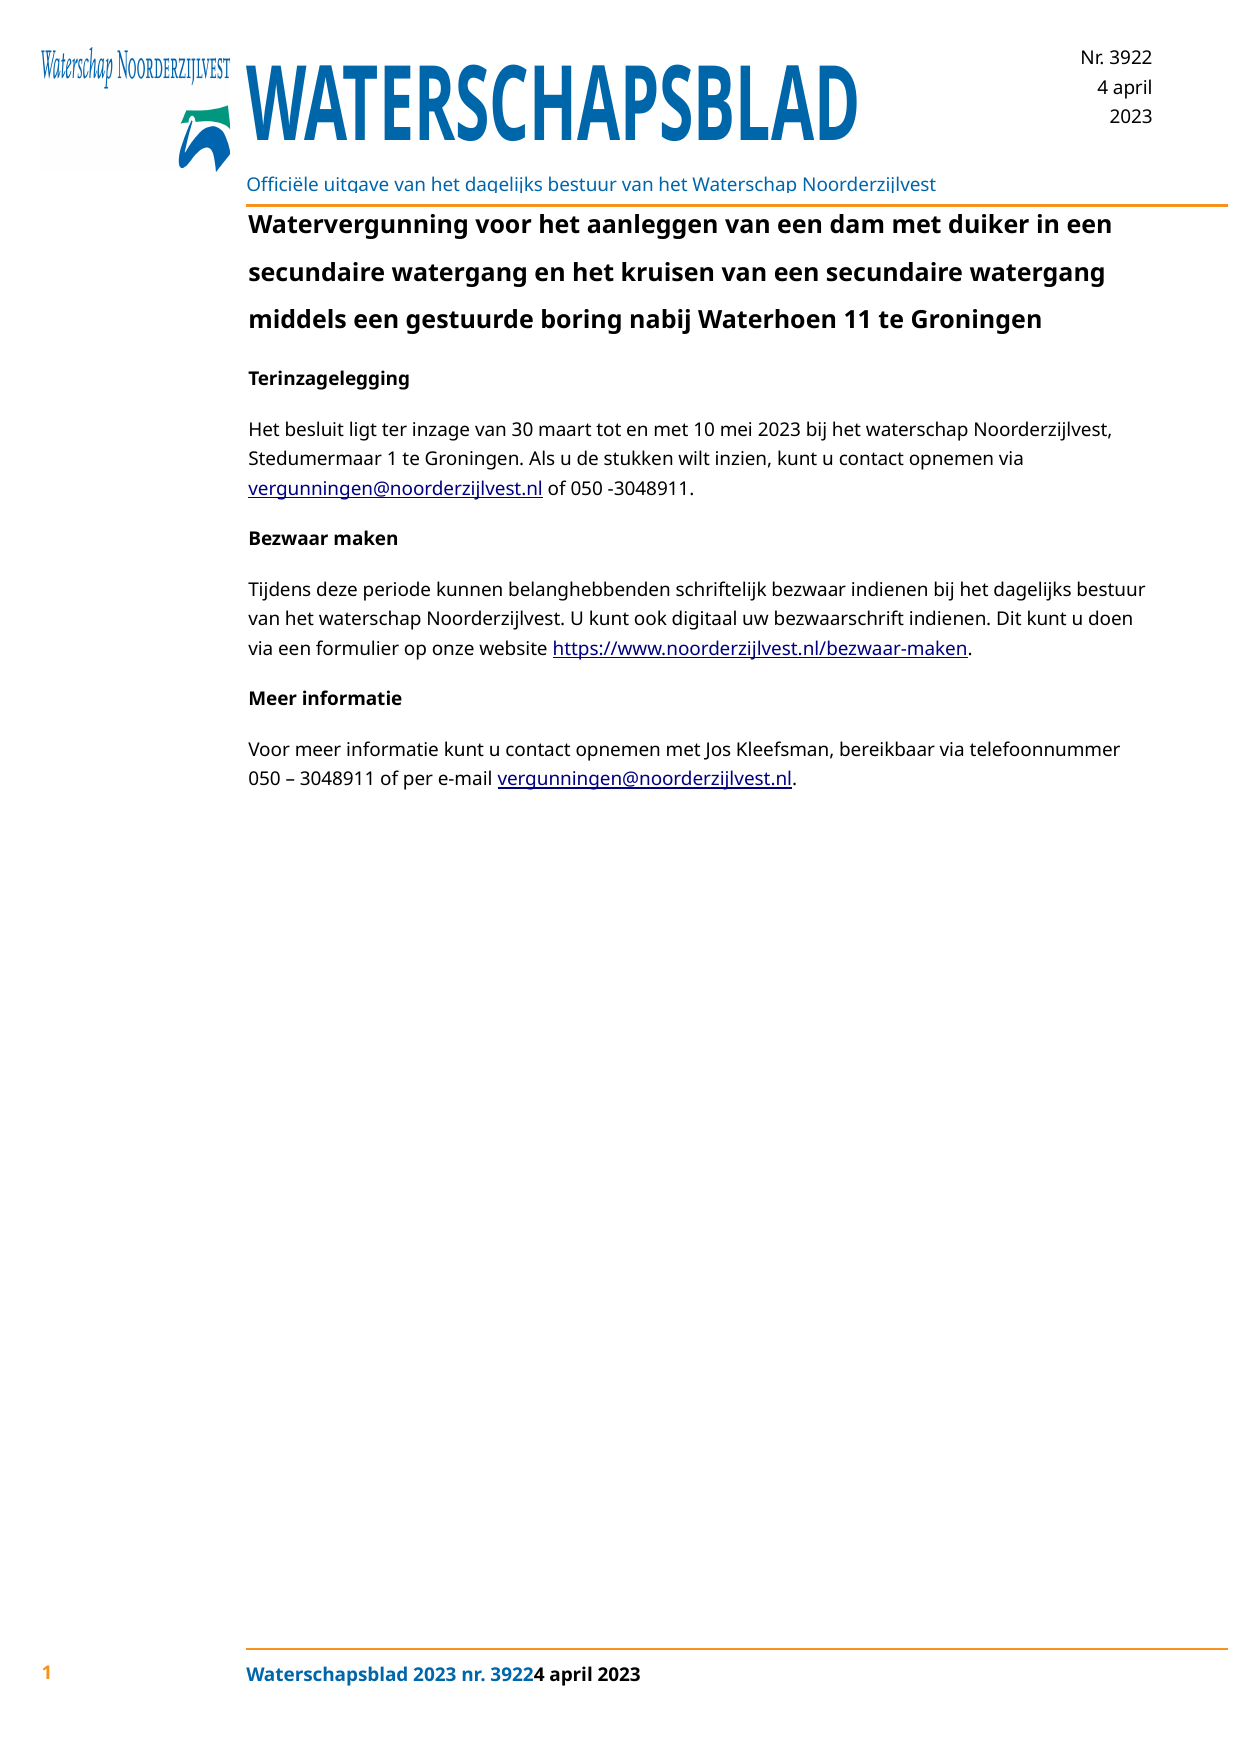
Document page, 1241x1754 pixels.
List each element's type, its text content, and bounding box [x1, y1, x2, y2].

text Het besluit ligt ter inzage van 30 maart tot en met 10 mei 2023 bij het waterschap Noorderzijlvest, Stedumermaar 1 te Groningen. Als u de stukken wilt inzien, kunt u contact opnemen via vergunningen@noorderzijlvest.nl of 050 -3048911. [248, 416, 1152, 501]
text Voor meer informatie kunt u contact opnemen met Jos Kleefsman, bereikbaar via telefoonnummer 050 – 3048911 of per e-mail vergunningen@noorderzijlvest.nl. [248, 736, 1152, 791]
text Tijdens deze periode kunnen belanghebbenden schriftelijk bezwaar indienen bij het dagelijks bestuur van het waterschap Noorderzijlvest. U kunt ook digitaal uw bezwaarschrift indienen. Dit kunt u doen via een formulier op onze website https://www.noorderzijlvest.nl/bezwaar-maken. [248, 576, 1152, 661]
text Watervergunning voor het aanleggen van een dam met duiker in een secundaire watergang en het kruisen van een secundaire watergang middels een gestuurde boring nabij Waterhoen 11 te Groningen [248, 207, 1152, 336]
text Bezwaar maken [248, 526, 1152, 551]
text Meer informatie [248, 686, 1152, 711]
picture [41, 47, 231, 172]
text Terinzagelegging [248, 366, 1152, 391]
